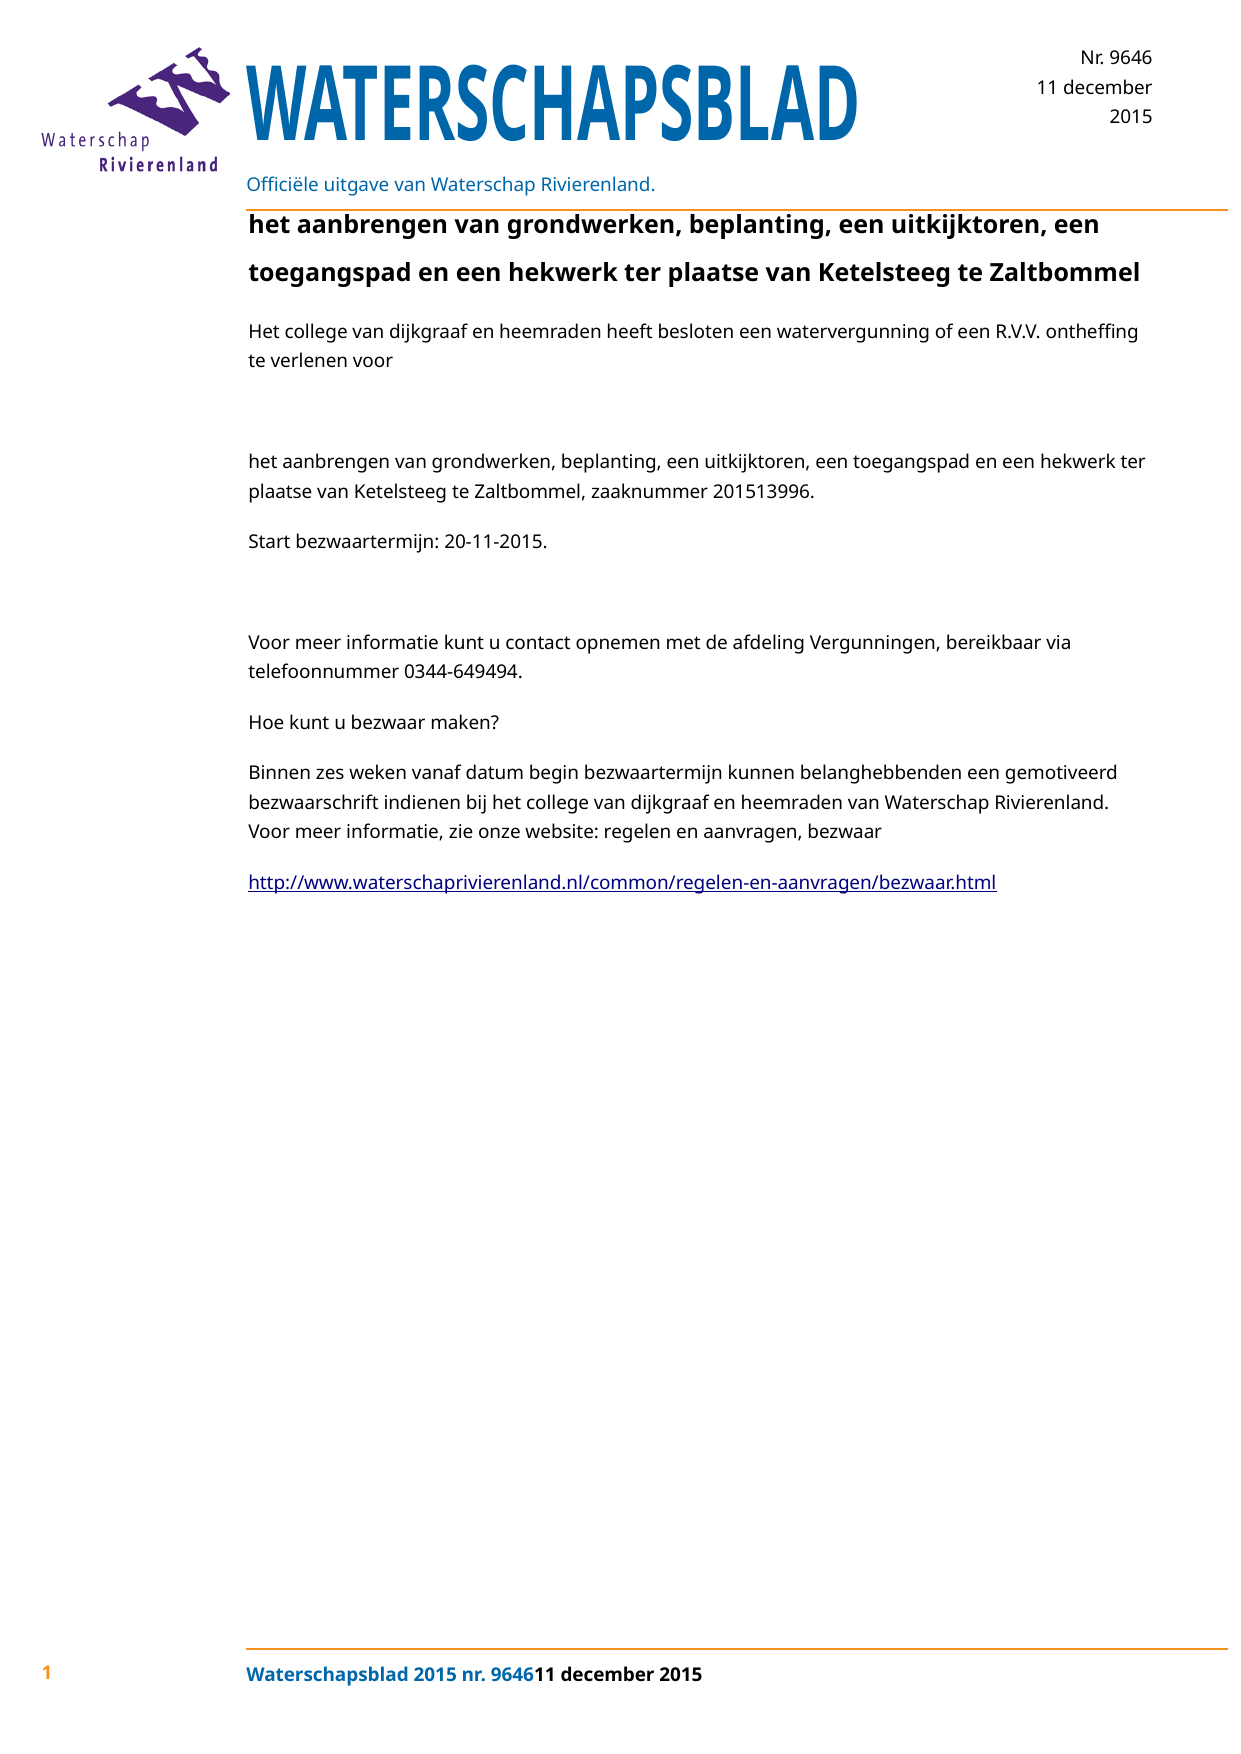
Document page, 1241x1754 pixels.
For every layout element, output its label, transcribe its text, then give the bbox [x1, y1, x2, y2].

text het aanbrengen van grondwerken, beplanting, een uitkijktoren, een toegangspad en een hekwerk ter plaatse van Ketelsteeg te Zaltbommel [248, 211, 1152, 288]
picture [41, 47, 231, 172]
text Binnen zes weken vanaf datum begin bezwaartermijn kunnen belanghebbenden een gemotiveerd bezwaarschrift indienen bij het college van dijkgraaf en heemraden van Waterschap Rivierenland. Voor meer informatie, zie onze website: regelen en aanvragen, bezwaar [248, 759, 1152, 844]
text Voor meer informatie kunt u contact opnemen met de afdeling Vergunningen, bereikbaar via telefoonnummer 0344-649494. [248, 629, 1152, 684]
text Hoe kunt u bezwaar maken? [248, 709, 1152, 735]
text het aanbrengen van grondwerken, beplanting, een uitkijktoren, een toegangspad en een hekwerk ter plaatse van Ketelsteeg te Zaltbommel, zaaknummer 201513996. [248, 448, 1152, 504]
text Het college van dijkgraaf en heemraden heeft besloten een watervergunning of een R.V.V. ontheffing te verlenen voor [248, 318, 1152, 373]
text Start bezwaartermijn: 20-11-2015. [248, 528, 1152, 554]
text http://www.waterschaprivierenland.nl/common/regelen-en-aanvragen/bezwaar.html [248, 869, 1152, 895]
